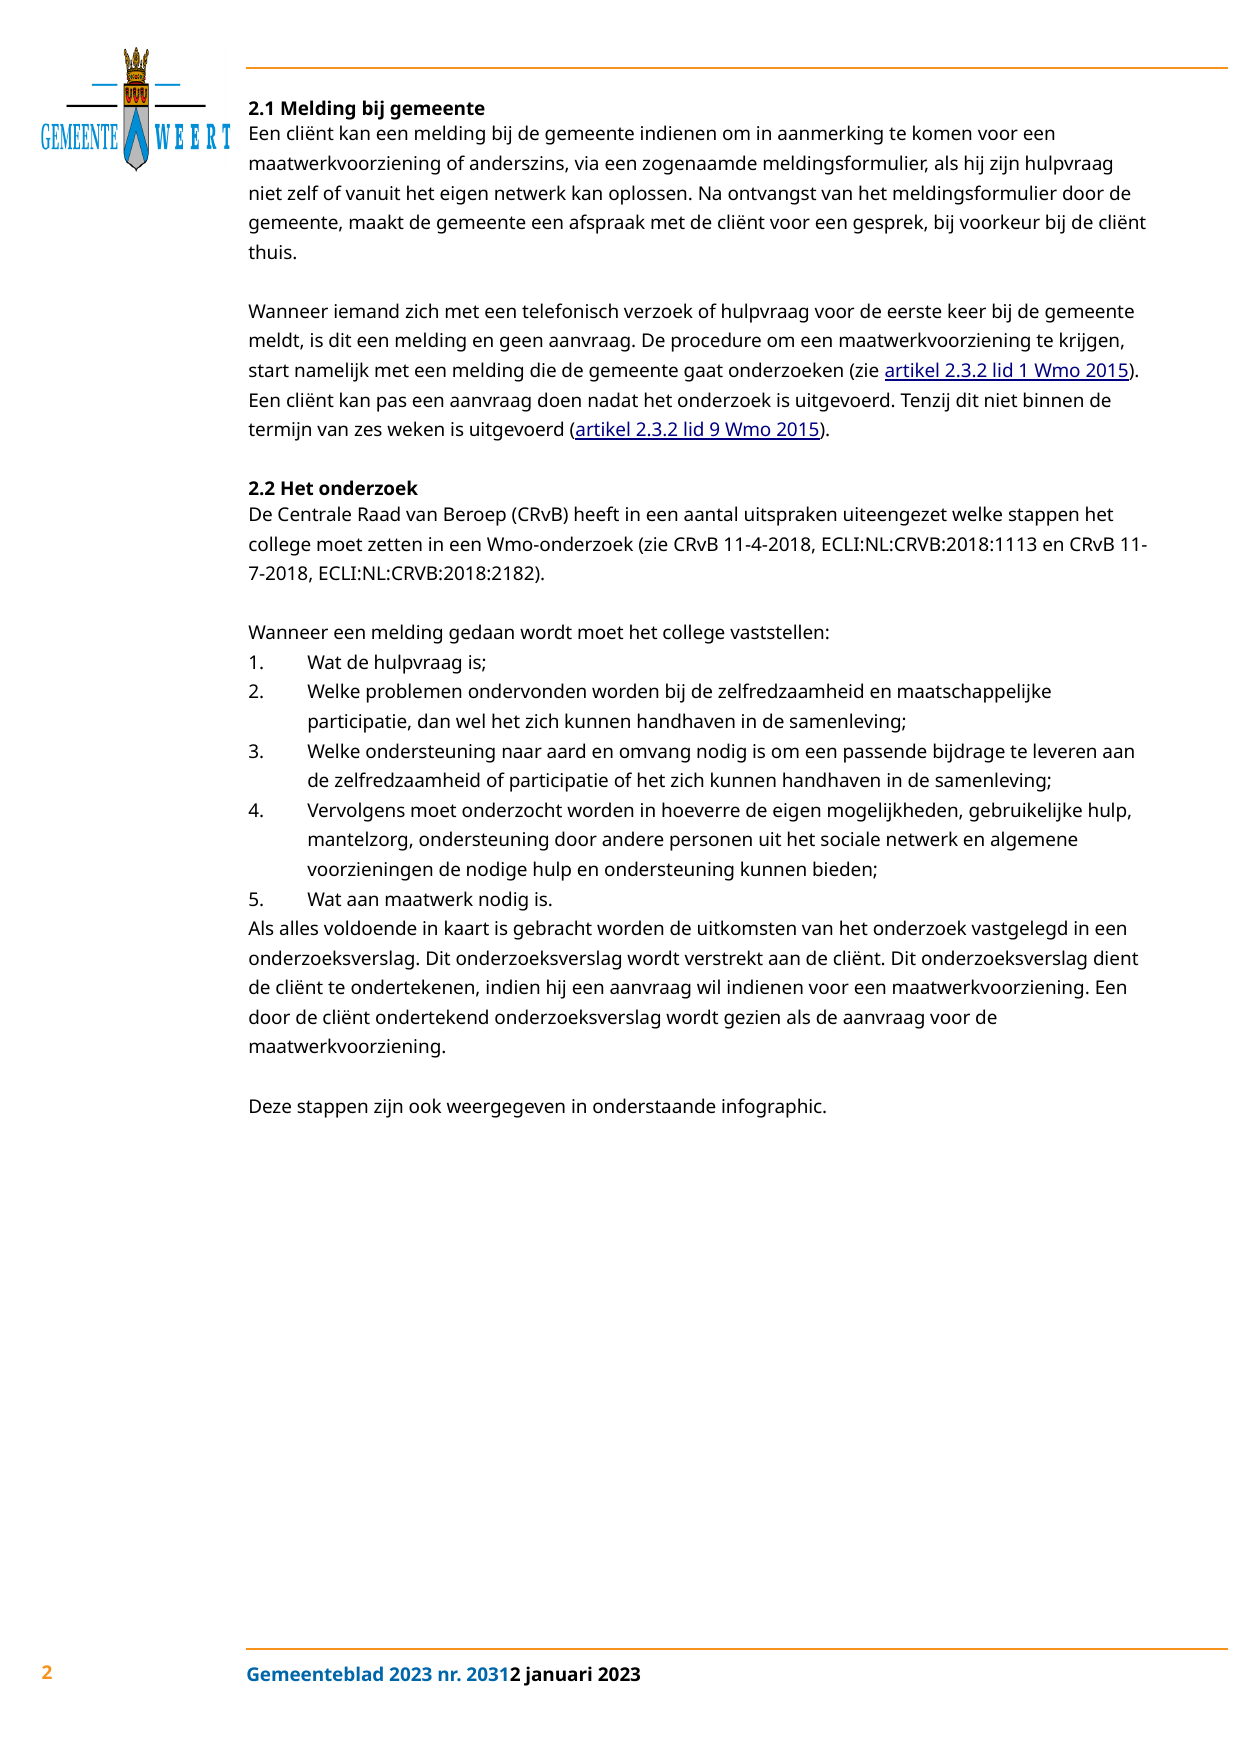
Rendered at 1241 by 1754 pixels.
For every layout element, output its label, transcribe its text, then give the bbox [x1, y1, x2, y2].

text Wanneer een melding gedaan wordt moet het college vaststellen: [248, 619, 1152, 645]
text Als alles voldoende in kaart is gebracht worden de uitkomsten van het onderzoek vastgelegd in een onderzoeksverslag. Dit onderzoeksverslag wordt verstrekt aan de cliënt. Dit onderzoeksverslag dient de cliënt te ondertekenen, indien hij een aanvraag wil indienen voor een maatwerkvoorziening. Een door de cliënt ondertekend onderzoeksverslag wordt gezien als de aanvraag voor de maatwerkvoorziening. [248, 915, 1152, 1059]
list Wat de hulpvraag is; [248, 649, 1152, 675]
text Een cliënt kan een melding bij de gemeente indienen om in aanmerking te komen voor een maatwerkvoorziening of anderszins, via een zogenaamde meldingsformulier, als hij zijn hulpvraag niet zelf of vanuit het eigen netwerk kan oplossen. Na ontvangst van het meldingsformulier door de gemeente, maakt de gemeente een afspraak met de cliënt voor een gesprek, bij voorkeur bij de cliënt thuis. [248, 121, 1152, 264]
text Wanneer iemand zich met een telefonisch verzoek of hulpvraag voor de eerste keer bij de gemeente meldt, is dit een melding en geen aanvraag. De procedure om een maatwerkvoorziening te krijgen, start namelijk met een melding die de gemeente gaat onderzoeken (zie artikel 2.3.2 lid 1 Wmo 2015). Een cliënt kan pas een aanvraag doen nadat het onderzoek is uitgevoerd. Tenzij dit niet binnen de termijn van zes weken is uitgevoerd (artikel 2.3.2 lid 9 Wmo 2015). [248, 298, 1152, 442]
text De Centrale Raad van Beroep (CRvB) heeft in een aantal uitspraken uiteengezet welke stappen het college moet zetten in een Wmo-onderzoek (zie CRvB 11-4-2018, ECLI:NL:CRVB:2018:1113 en CRvB 11-7-2018, ECLI:NL:CRVB:2018:2182). [248, 501, 1152, 586]
text 2.2 Het onderzoek [248, 476, 1152, 501]
list Welke problemen ondervonden worden bij de zelfredzaamheid en maatschappelijke participatie, dan wel het zich kunnen handhaven in de samenleving; [248, 679, 1152, 734]
picture [41, 47, 231, 172]
text 2.1 Melding bij gemeente [248, 95, 1152, 121]
list Welke ondersteuning naar aard en omvang nodig is om een passende bijdrage te leveren aan de zelfredzaamheid of participatie of het zich kunnen handhaven in de samenleving; [248, 738, 1152, 793]
text Deze stappen zijn ook weergegeven in onderstaande infographic. [248, 1093, 1152, 1119]
list Vervolgens moet onderzocht worden in hoeverre de eigen mogelijkheden, gebruikelijke hulp, mantelzorg, ondersteuning door andere personen uit het sociale netwerk en algemene voorzieningen de nodige hulp en ondersteuning kunnen bieden; [248, 797, 1152, 882]
list Wat aan maatwerk nodig is. [248, 886, 1152, 912]
